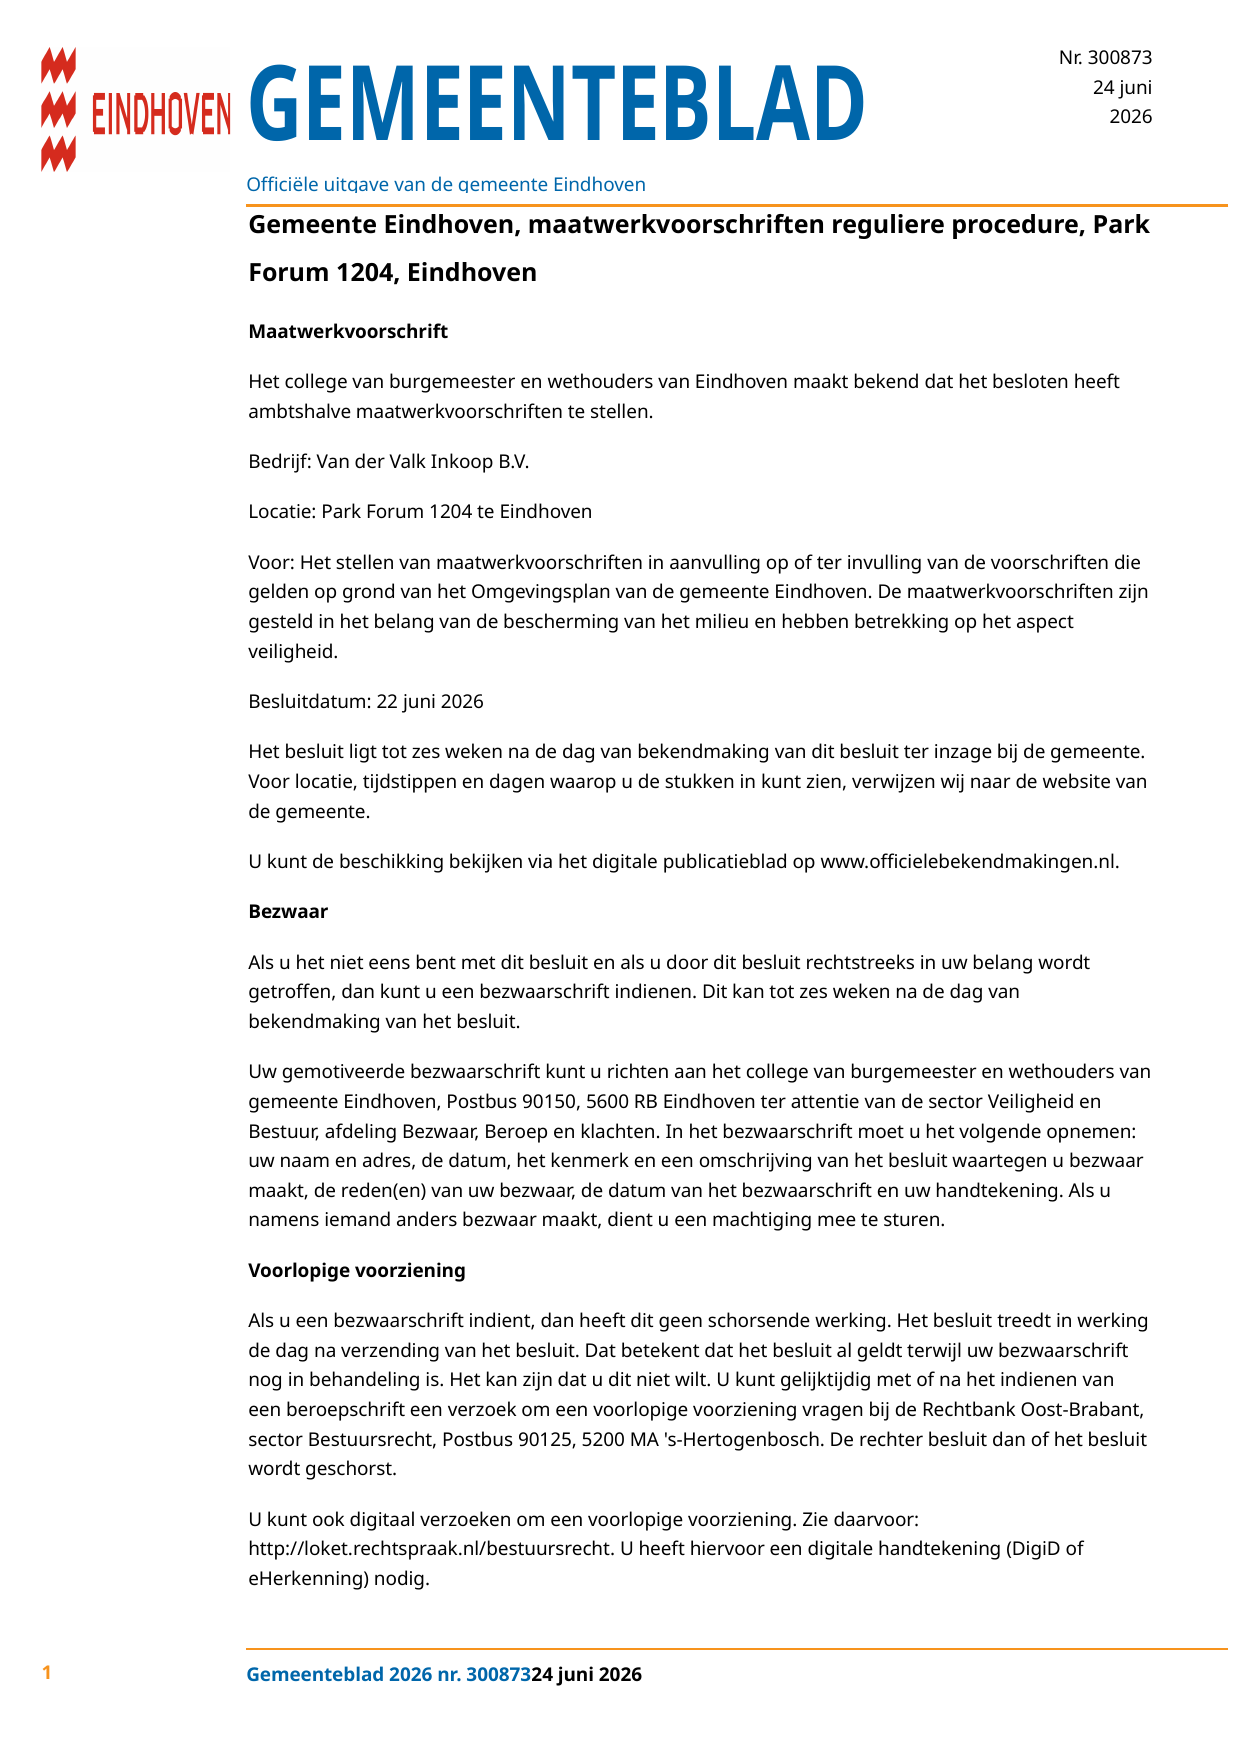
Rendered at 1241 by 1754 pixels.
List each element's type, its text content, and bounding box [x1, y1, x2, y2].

text Als u het niet eens bent met dit besluit en als u door dit besluit rechtstreeks in uw belang wordt getroffen, dan kunt u een bezwaarschrift indienen. Dit kan tot zes weken na de dag van bekendmaking van het besluit. [248, 949, 1152, 1034]
text Als u een bezwaarschrift indient, dan heeft dit geen schorsende werking. Het besluit treedt in werking de dag na verzending van het besluit. Dat betekent dat het besluit al geldt terwijl uw bezwaarschrift nog in behandeling is. Het kan zijn dat u dit niet wilt. U kunt gelijktijdig met of na het indienen van een beroepschrift een verzoek om een voorlopige voorziening vragen bij de Rechtbank Oost-Brabant, sector Bestuursrecht, Postbus 90125, 5200 MA 's‑Hertogenbosch. De rechter besluit dan of het besluit wordt geschorst. [248, 1307, 1152, 1481]
text Het besluit ligt tot zes weken na de dag van bekendmaking van dit besluit ter inzage bij de gemeente. Voor locatie, tijdstippen en dagen waarop u de stukken in kunt zien, verwijzen wij naar de website van de gemeente. [248, 739, 1152, 824]
text Locatie: Park Forum 1204 te Eindhoven [248, 499, 1152, 524]
text Besluitdatum: 22 juni 2026 [248, 688, 1152, 714]
text Uw gemotiveerde bezwaarschrift kunt u richten aan het college van burgemeester en wethouders van gemeente Eindhoven, Postbus 90150, 5600 RB Eindhoven ter attentie van de sector Veiligheid en Bestuur, afdeling Bezwaar, Beroep en klachten. In het bezwaarschrift moet u het volgende opnemen: uw naam en adres, de datum, het kenmerk en een omschrijving van het besluit waartegen u bezwaar maakt, de reden(en) van uw bezwaar, de datum van het bezwaarschrift en uw handtekening. Als u namens iemand anders bezwaar maakt, dient u een machtiging mee te sturen. [248, 1059, 1152, 1232]
text Voorlopige voorziening [248, 1257, 1152, 1283]
text U kunt de beschikking bekijken via het digitale publicatieblad op www.officielebekendmakingen.nl. [248, 848, 1152, 874]
text Maatwerkvoorschrift [248, 318, 1152, 344]
text Gemeente Eindhoven, maatwerkvoorschriften reguliere procedure, Park Forum 1204, Eindhoven [248, 207, 1152, 288]
text Bedrijf: Van der Valk Inkoop B.V. [248, 448, 1152, 474]
text Bezwaar [248, 899, 1152, 924]
text Voor: Het stellen van maatwerkvoorschriften in aanvulling op of ter invulling van de voorschriften die gelden op grond van het Omgevingsplan van de gemeente Eindhoven. De maatwerkvoorschriften zijn gesteld in het belang van de bescherming van het milieu en hebben betrekking op het aspect veiligheid. [248, 549, 1152, 664]
picture [41, 47, 231, 172]
text U kunt ook digitaal verzoeken om een voorlopige voorziening. Zie daarvoor: http://loket.rechtspraak.nl/bestuursrecht. U heeft hiervoor een digitale handtekening (DigiD of eHerkenning) nodig. [248, 1506, 1152, 1591]
text Het college van burgemeester en wethouders van Eindhoven maakt bekend dat het besloten heeft ambtshalve maatwerkvoorschriften te stellen. [248, 368, 1152, 424]
